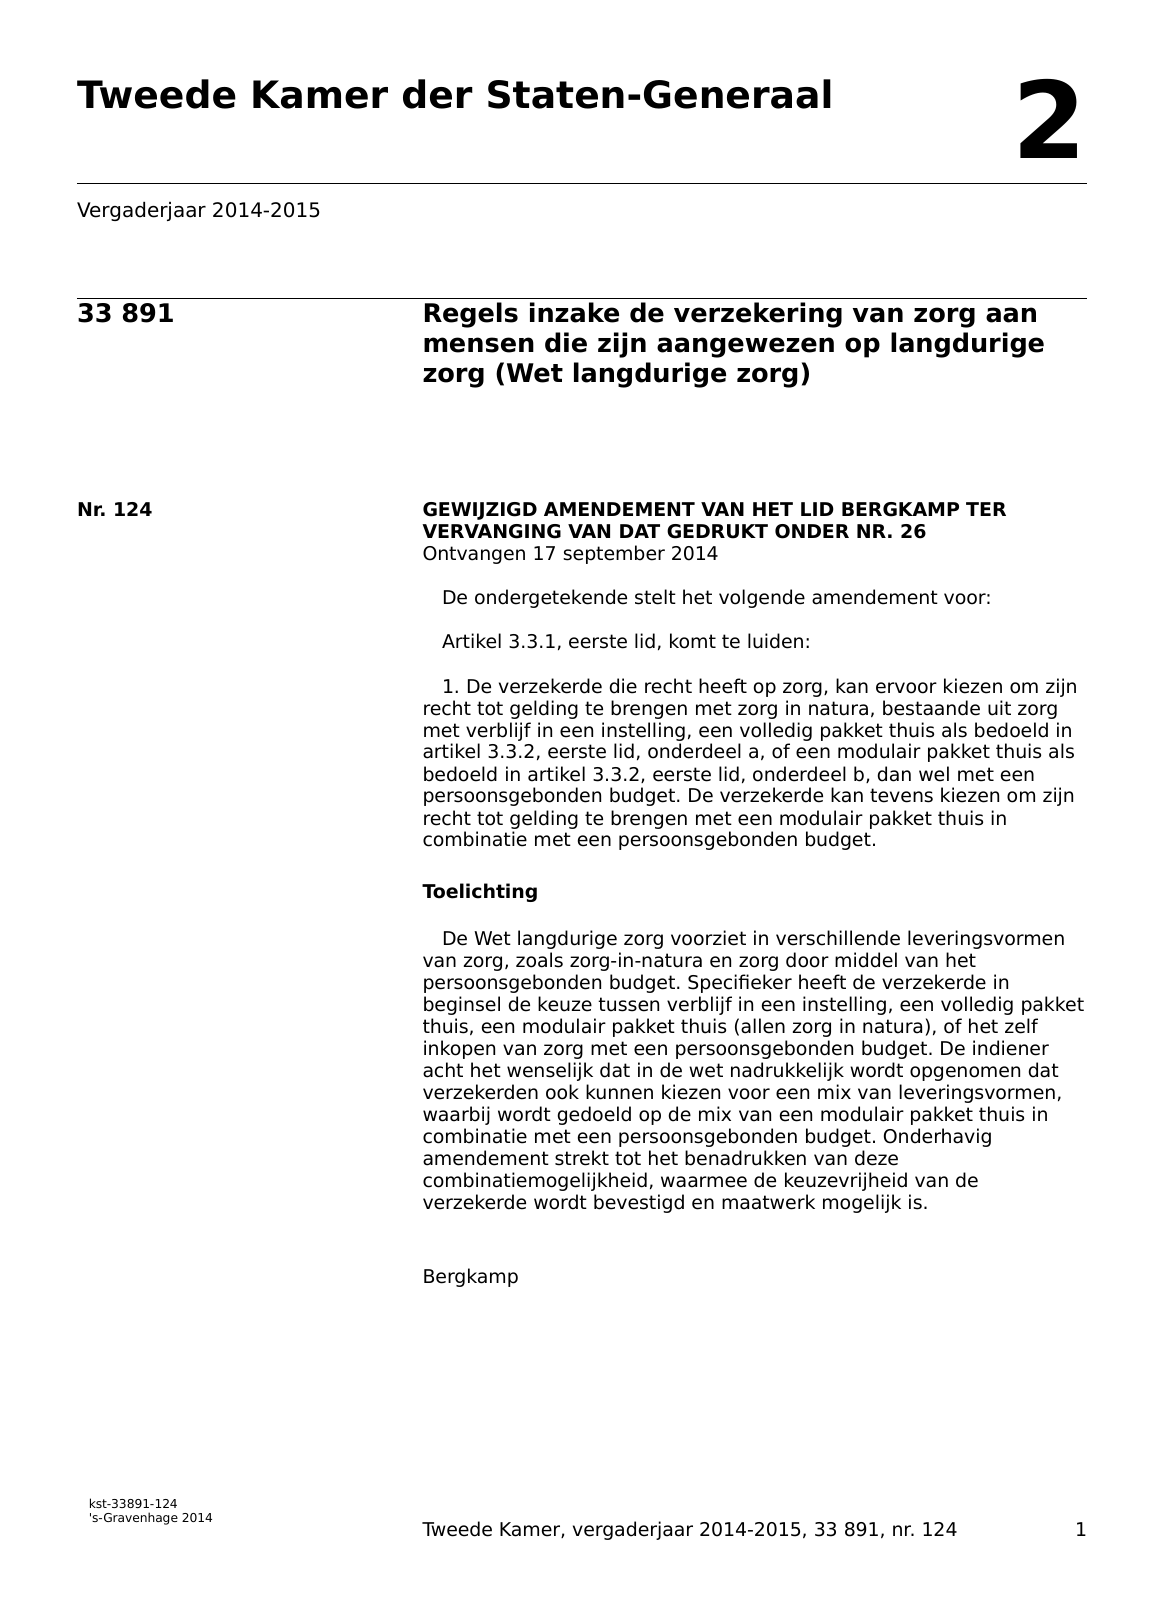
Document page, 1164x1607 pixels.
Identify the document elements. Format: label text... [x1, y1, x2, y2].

text Bergkamp [422, 1244, 1087, 1288]
text De ondergetekende stelt het volgende amendement voor: [422, 587, 1087, 609]
text Ontvangen 17 september 2014 [422, 543, 1087, 565]
text Artikel 3.3.1, eerste lid, komt te luiden: [422, 631, 1087, 653]
table_cell Vergaderjaar 2014-2015 [77, 184, 1087, 298]
text 's-Gravenhage 2014 [88, 1511, 323, 1525]
subtitle Toelichting [422, 881, 1087, 903]
text 1. De verzekerde die recht heeft op zorg, kan ervoor kiezen om zijn recht tot gelding te brengen met zorg in natura, bestaande uit zorg met verblijf in een instelling, een volledig pakket thuis als bedoeld in artikel 3.3.2, eerste lid, onderdeel a, of een modulair pakket thuis als bedoeld in artikel 3.3.2, eerste lid, onderdeel b, dan wel met een persoonsgebonden budget. De verzekerde kan tevens kiezen om zijn recht tot gelding te brengen met een modulair pakket thuis in combinatie met een persoonsgebonden budget. [422, 676, 1087, 851]
text kst-33891-124 [88, 1497, 323, 1511]
subtitle Nr. 124 GEWIJZIGD AMENDEMENT VAN HET LID BERGKAMP TER VERVANGING VAN DAT GEDRUKT ONDER NR. 26 [77, 499, 1087, 543]
table_header Tweede Kamer der Staten-Generaal [77, 59, 886, 183]
table_header 2 [886, 59, 1087, 183]
text De Wet langdurige zorg voorziet in verschillende leveringsvormen van zorg, zoals zorg-in-natura en zorg door middel van het persoonsgebonden budget. Specifieker heeft de verzekerde in beginsel de keuze tussen verblijf in een instelling, een volledig pakket thuis, een modulair pakket thuis (allen zorg in natura), of het zelf inkopen van zorg met een persoonsgebonden budget. De indiener acht het wenselijk dat in de wet nadrukkelijk wordt opgenomen dat verzekerden ook kunnen kiezen voor een mix van leveringsvormen, waarbij wordt gedoeld op de mix van een modulair pakket thuis in combinatie met een persoonsgebonden budget. Onderhavig amendement strekt tot het benadrukken van deze combinatiemogelijkheid, waarmee de keuzevrijheid van de verzekerde wordt bevestigd en maatwerk mogelijk is. [422, 928, 1087, 1214]
subtitle 33 891 Regels inzake de verzekering van zorg aan mensen die zijn aangewezen op langdurige zorg (Wet langdurige zorg) [77, 299, 1087, 388]
